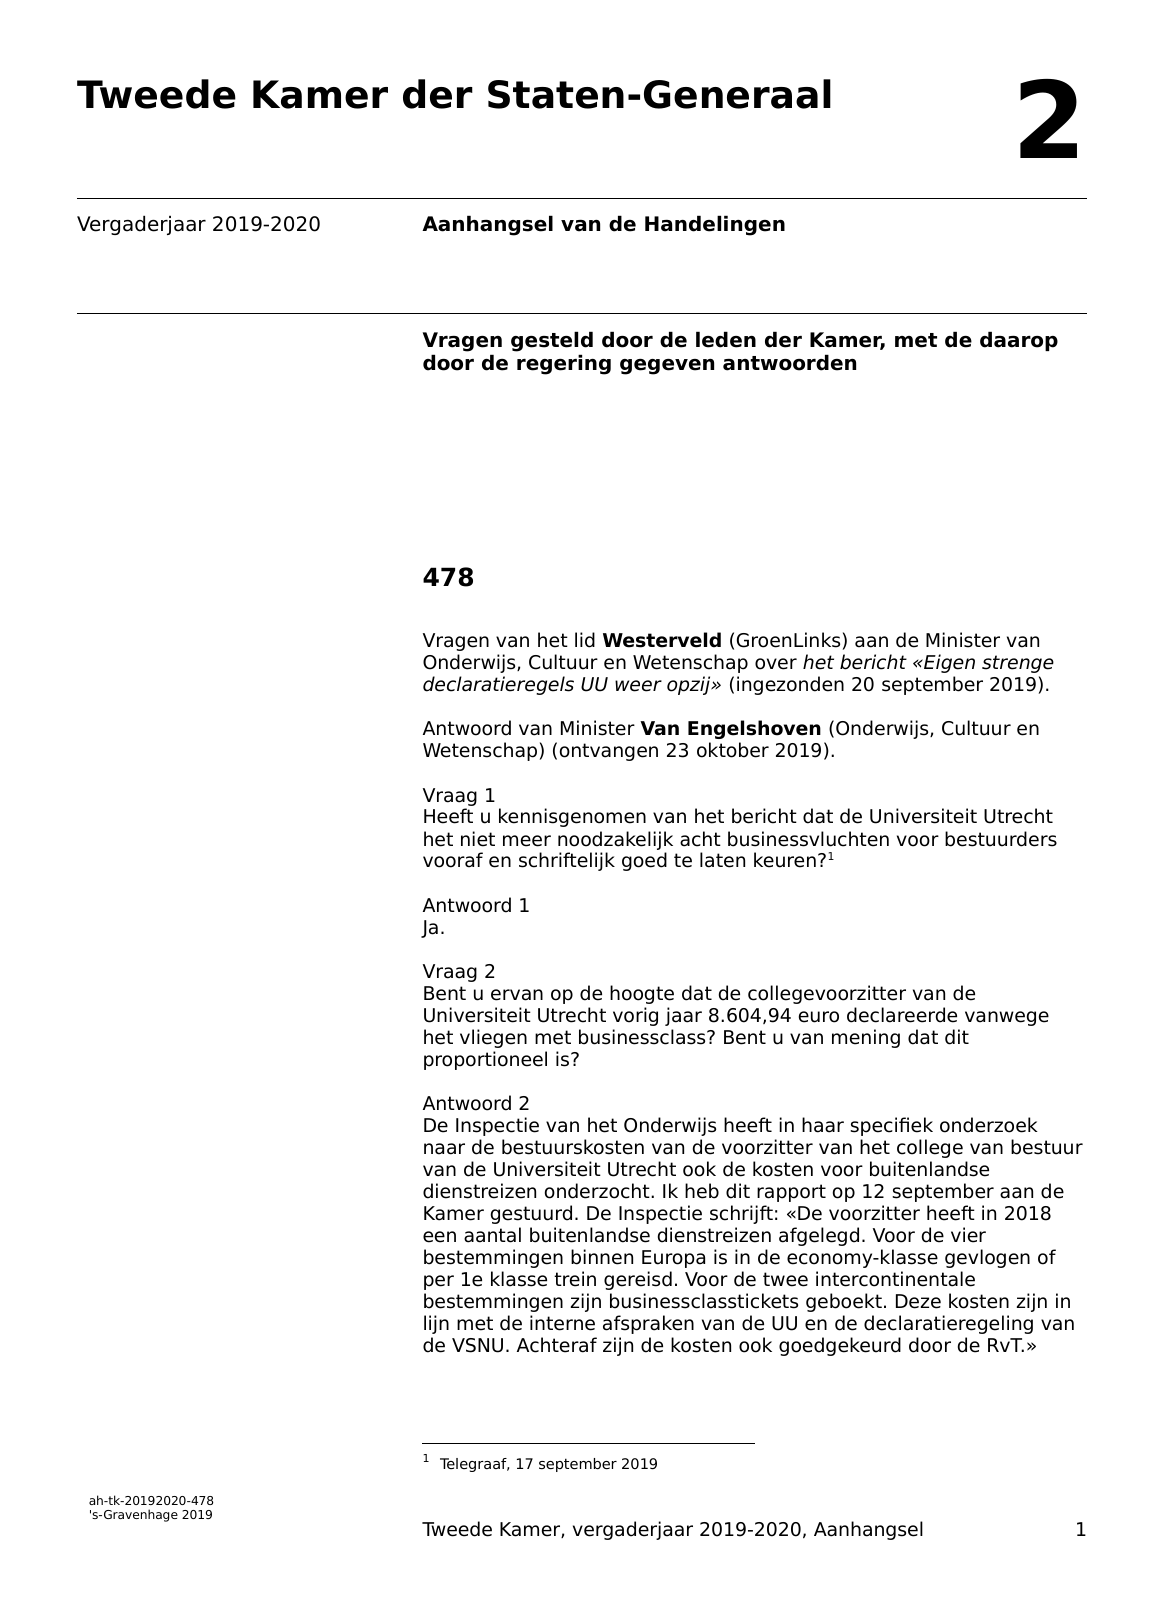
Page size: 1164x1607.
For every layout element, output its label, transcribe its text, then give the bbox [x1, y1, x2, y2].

table_cell Vragen gesteld door de leden der Kamer, met de daarop door de regering gegeven antwoorden [422, 314, 1087, 375]
text Telegraaf, 17 september 2019 [422, 1452, 1087, 1474]
table_cell [77, 314, 422, 375]
text 478 [422, 563, 1087, 592]
table_cell Vergaderjaar 2019-2020 [77, 199, 422, 313]
text 's-Gravenhage 2019 [88, 1508, 323, 1522]
text Antwoord 1 [422, 894, 1087, 917]
text Antwoord 2 [422, 1093, 1087, 1115]
text De Inspectie van het Onderwijs heeft in haar specifiek onderzoek naar de bestuurskosten van de voorzitter van het college van bestuur van de Universiteit Utrecht ook de kosten voor buitenlandse dienstreizen onderzocht. Ik heb dit rapport op 12 september aan de Kamer gestuurd. De Inspectie schrijft: «De voorzitter heeft in 2018 een aantal buitenlandse dienstreizen afgelegd. Voor de vier bestemmingen binnen Europa is in de economy-klasse gevlogen of per 1e klasse trein gereisd. Voor de twee intercontinentale bestemmingen zijn businessclasstickets geboekt. Deze kosten zijn in lijn met de interne afspraken van de UU en de declaratieregeling van de VSNU. Achteraf zijn de kosten ook goedgekeurd door de RvT.» [422, 1115, 1087, 1357]
table_header Tweede Kamer der Staten-Generaal [77, 59, 886, 198]
table_cell Aanhangsel van de Handelingen [422, 199, 1087, 313]
text Ja. [422, 917, 1087, 938]
text Heeft u kennisgenomen van het bericht dat de Universiteit Utrecht het niet meer noodzakelijk acht businessvluchten voor bestuurders vooraf en schriftelijk goed te laten keuren? [422, 806, 1087, 872]
text Vraag 2 [422, 961, 1087, 983]
table_header 2 [886, 59, 1087, 198]
text Antwoord van Minister Van Engelshoven (Onderwijs, Cultuur en Wetenschap) (ontvangen 23 oktober 2019). [422, 718, 1087, 762]
text Bent u ervan op de hoogte dat de collegevoorzitter van de Universiteit Utrecht vorig jaar 8.604,94 euro declareerde vanwege het vliegen met businessclass? Bent u van mening dat dit proportioneel is? [422, 983, 1087, 1071]
text ah-tk-20192020-478 [88, 1494, 323, 1508]
text Vraag 1 [422, 784, 1087, 806]
text Vragen van het lid Westerveld (GroenLinks) aan de Minister van Onderwijs, Cultuur en Wetenschap over het bericht «Eigen strenge declaratieregels UU weer opzij» (ingezonden 20 september 2019). [422, 630, 1087, 696]
